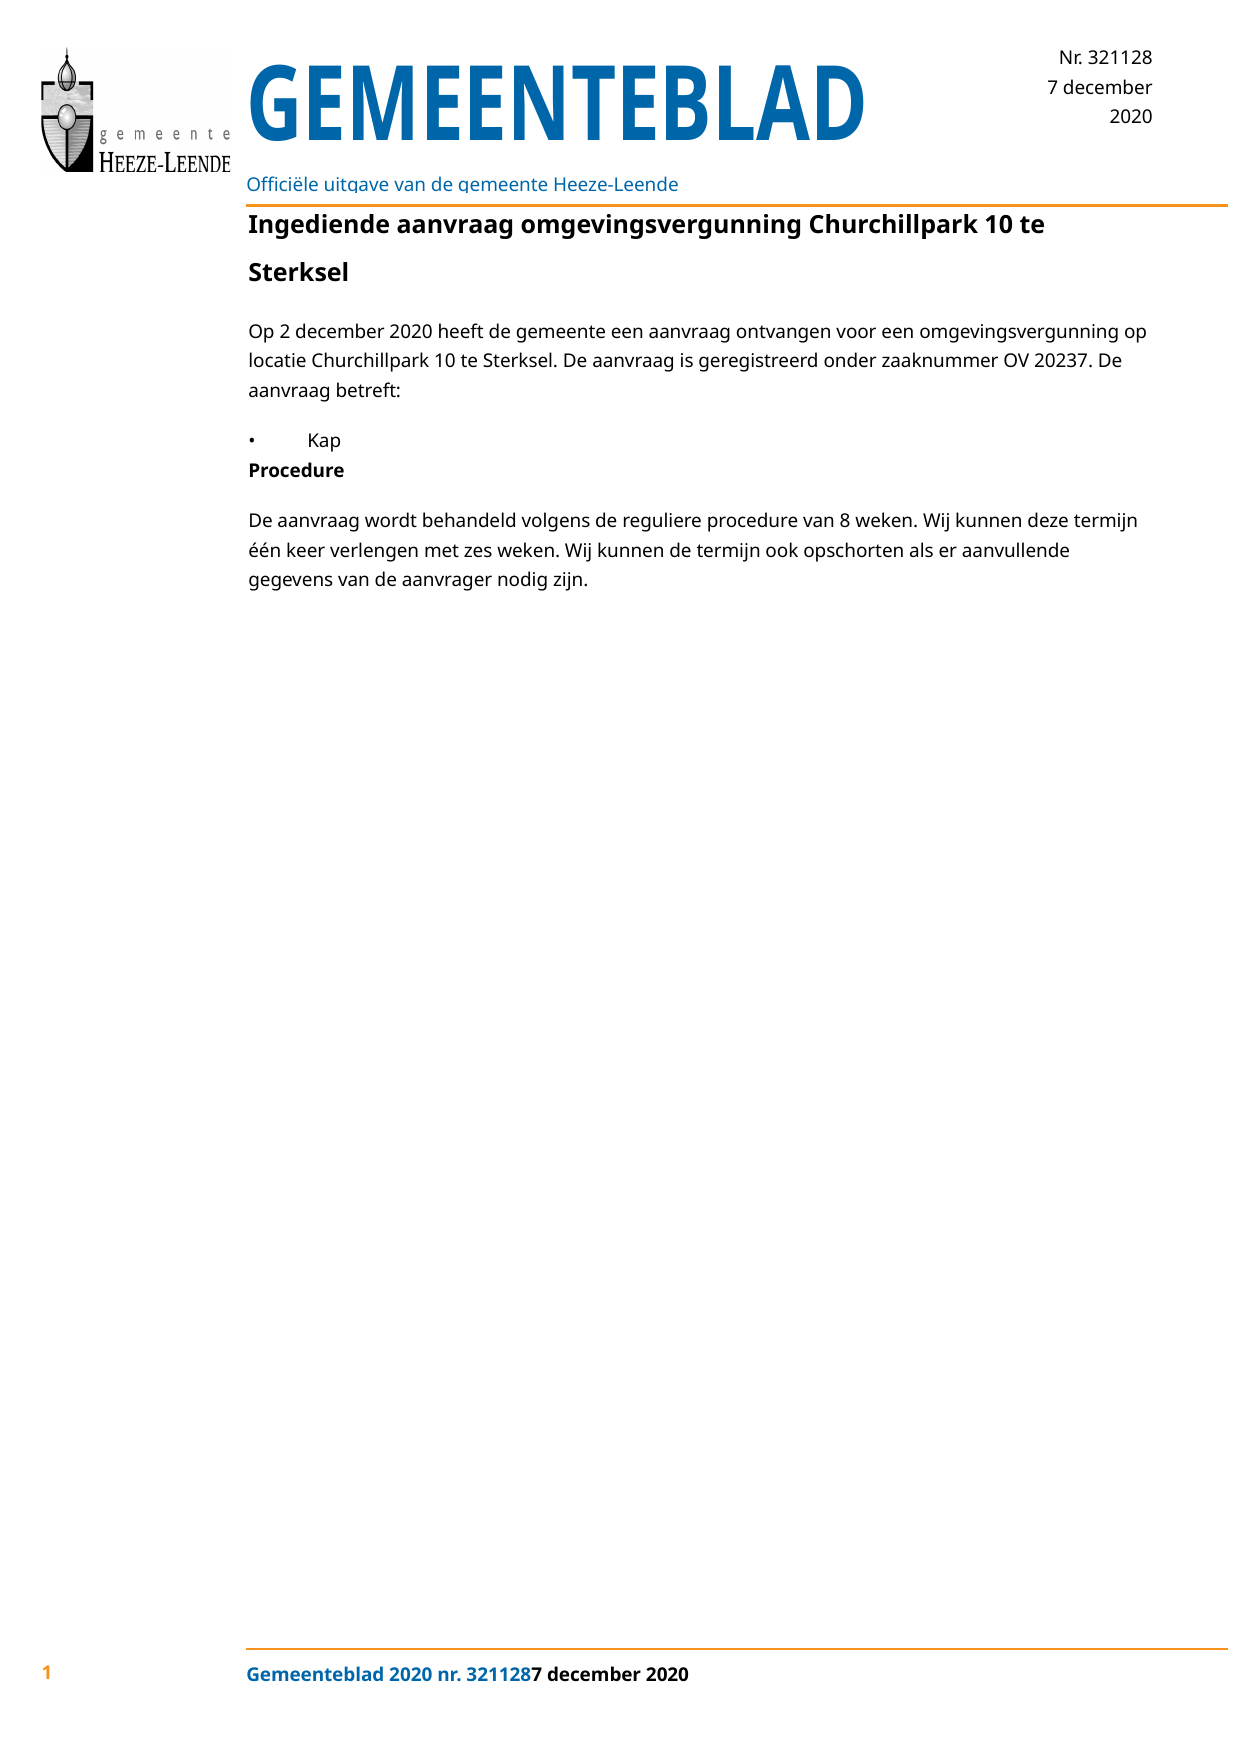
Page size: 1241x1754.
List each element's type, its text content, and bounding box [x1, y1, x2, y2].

text De aanvraag wordt behandeld volgens de reguliere procedure van 8 weken. Wij kunnen deze termijn één keer verlengen met zes weken. Wij kunnen de termijn ook opschorten als er aanvullende gegevens van de aanvrager nodig zijn. [248, 507, 1152, 592]
text Procedure [248, 457, 1152, 483]
text Op 2 december 2020 heeft de gemeente een aanvraag ontvangen voor een omgevingsvergunning op locatie Churchillpark 10 te Sterksel. De aanvraag is geregistreerd onder zaaknummer OV 20237. De aanvraag betreft: [248, 318, 1152, 403]
picture [41, 47, 231, 172]
list Kap [248, 427, 1152, 453]
text Ingediende aanvraag omgevingsvergunning Churchillpark 10 te Sterksel [248, 207, 1152, 288]
